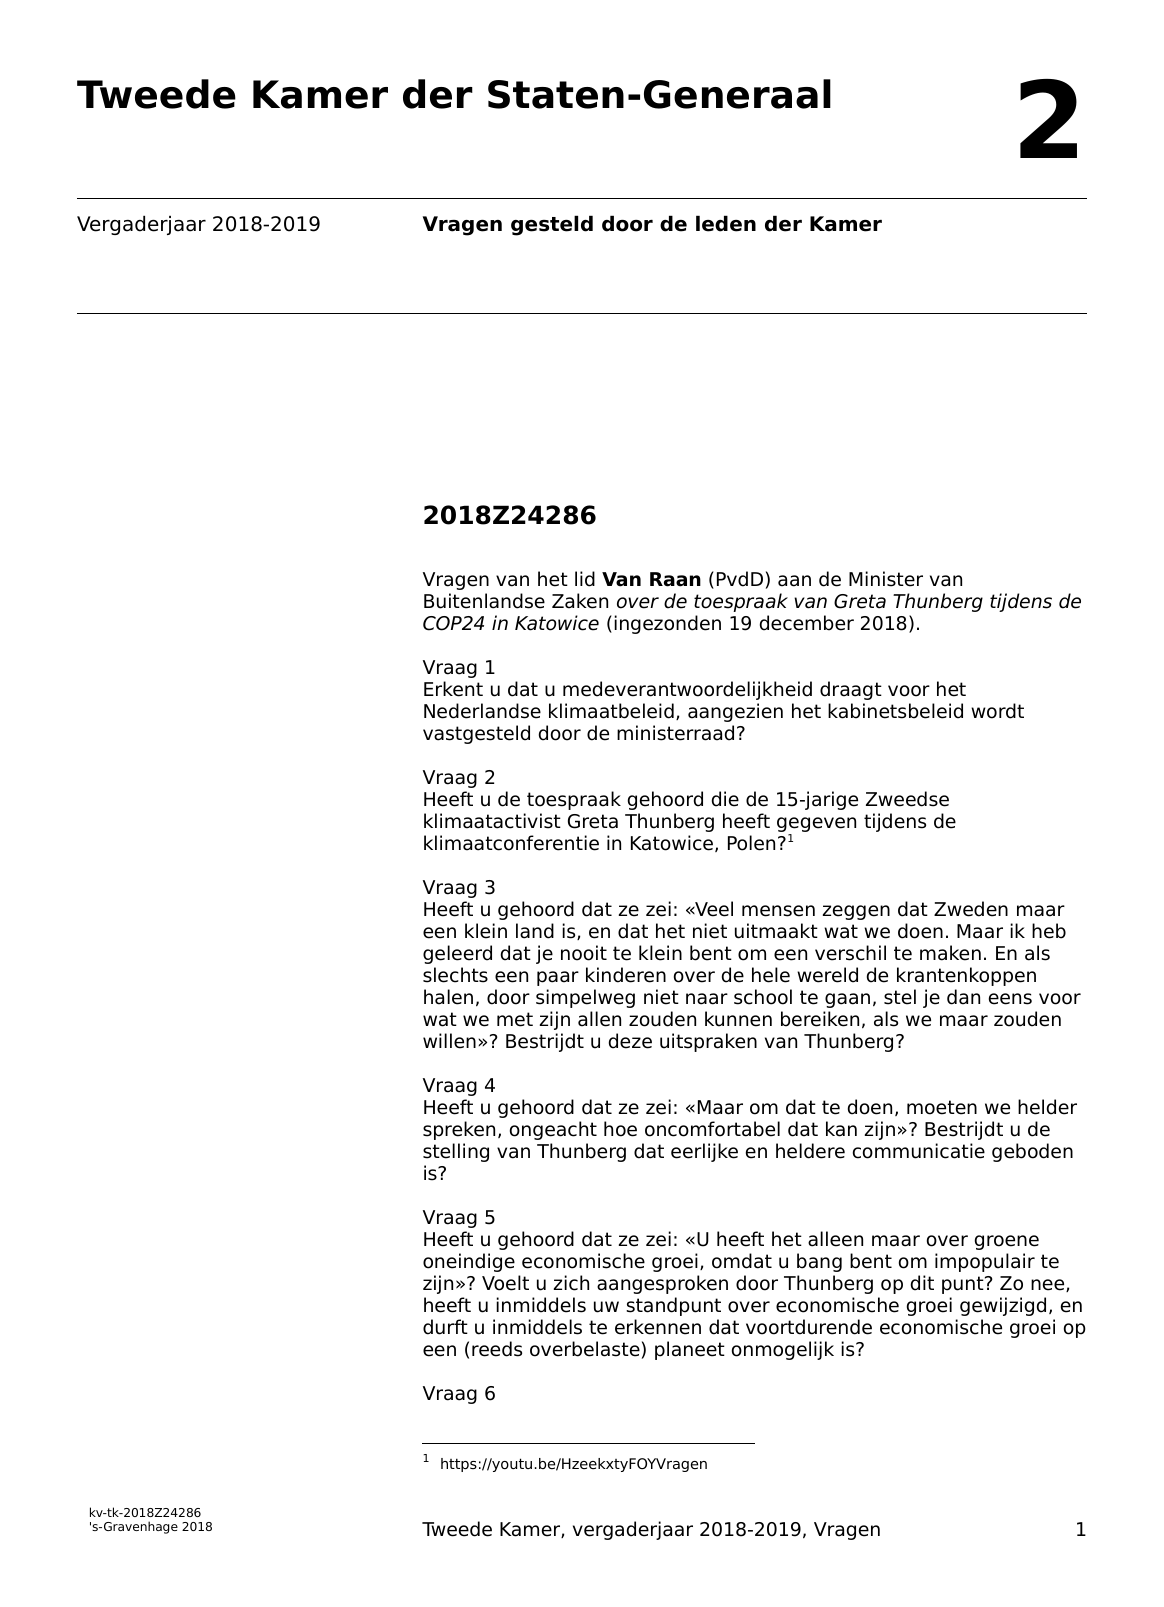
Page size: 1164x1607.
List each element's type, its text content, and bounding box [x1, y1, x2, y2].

text Heeft u de toespraak gehoord die de 15-jarige Zweedse klimaatactivist Greta Thunberg heeft gegeven tijdens de klimaatconferentie in Katowice, Polen? [422, 789, 1087, 855]
text kv-tk-2018Z24286 [88, 1506, 323, 1520]
text 's-Gravenhage 2018 [88, 1520, 323, 1534]
text Vraag 4 [422, 1075, 1087, 1097]
text https://youtu.be/HzeekxtyFOYVragen [422, 1452, 1087, 1474]
text Vraag 6 [422, 1383, 1087, 1405]
text Vraag 3 [422, 877, 1087, 899]
table_header 2 [886, 59, 1087, 198]
table_cell Vragen gesteld door de leden der Kamer [422, 199, 1087, 313]
text Vraag 1 [422, 657, 1087, 679]
text Heeft u gehoord dat ze zei: «Veel mensen zeggen dat Zweden maar een klein land is, en dat het niet uitmaakt wat we doen. Maar ik heb geleerd dat je nooit te klein bent om een verschil te maken. En als slechts een paar kinderen over de hele wereld de krantenkoppen halen, door simpelweg niet naar school te gaan, stel je dan eens voor wat we met zijn allen zouden kunnen bereiken, als we maar zouden willen»? Bestrijdt u deze uitspraken van Thunberg? [422, 899, 1087, 1053]
text Heeft u gehoord dat ze zei: «Maar om dat te doen, moeten we helder spreken, ongeacht hoe oncomfortabel dat kan zijn»? Bestrijdt u de stelling van Thunberg dat eerlijke en heldere communicatie geboden is? [422, 1097, 1087, 1185]
text Vraag 5 [422, 1207, 1087, 1229]
text Vraag 2 [422, 767, 1087, 789]
table_cell Vergaderjaar 2018-2019 [77, 199, 422, 313]
text Heeft u gehoord dat ze zei: «U heeft het alleen maar over groene oneindige economische groei, omdat u bang bent om impopulair te zijn»? Voelt u zich aangesproken door Thunberg op dit punt? Zo nee, heeft u inmiddels uw standpunt over economische groei gewijzigd, en durft u inmiddels te erkennen dat voortdurende economische groei op een (reeds overbelaste) planeet onmogelijk is? [422, 1229, 1087, 1361]
text 2018Z24286 [422, 501, 1087, 531]
table_header Tweede Kamer der Staten-Generaal [77, 59, 886, 198]
text Vragen van het lid Van Raan (PvdD) aan de Minister van Buitenlandse Zaken over de toespraak van Greta Thunberg tijdens de COP24 in Katowice (ingezonden 19 december 2018). [422, 569, 1087, 635]
text Erkent u dat u medeverantwoordelijkheid draagt voor het Nederlandse klimaatbeleid, aangezien het kabinetsbeleid wordt vastgesteld door de ministerraad? [422, 679, 1087, 745]
